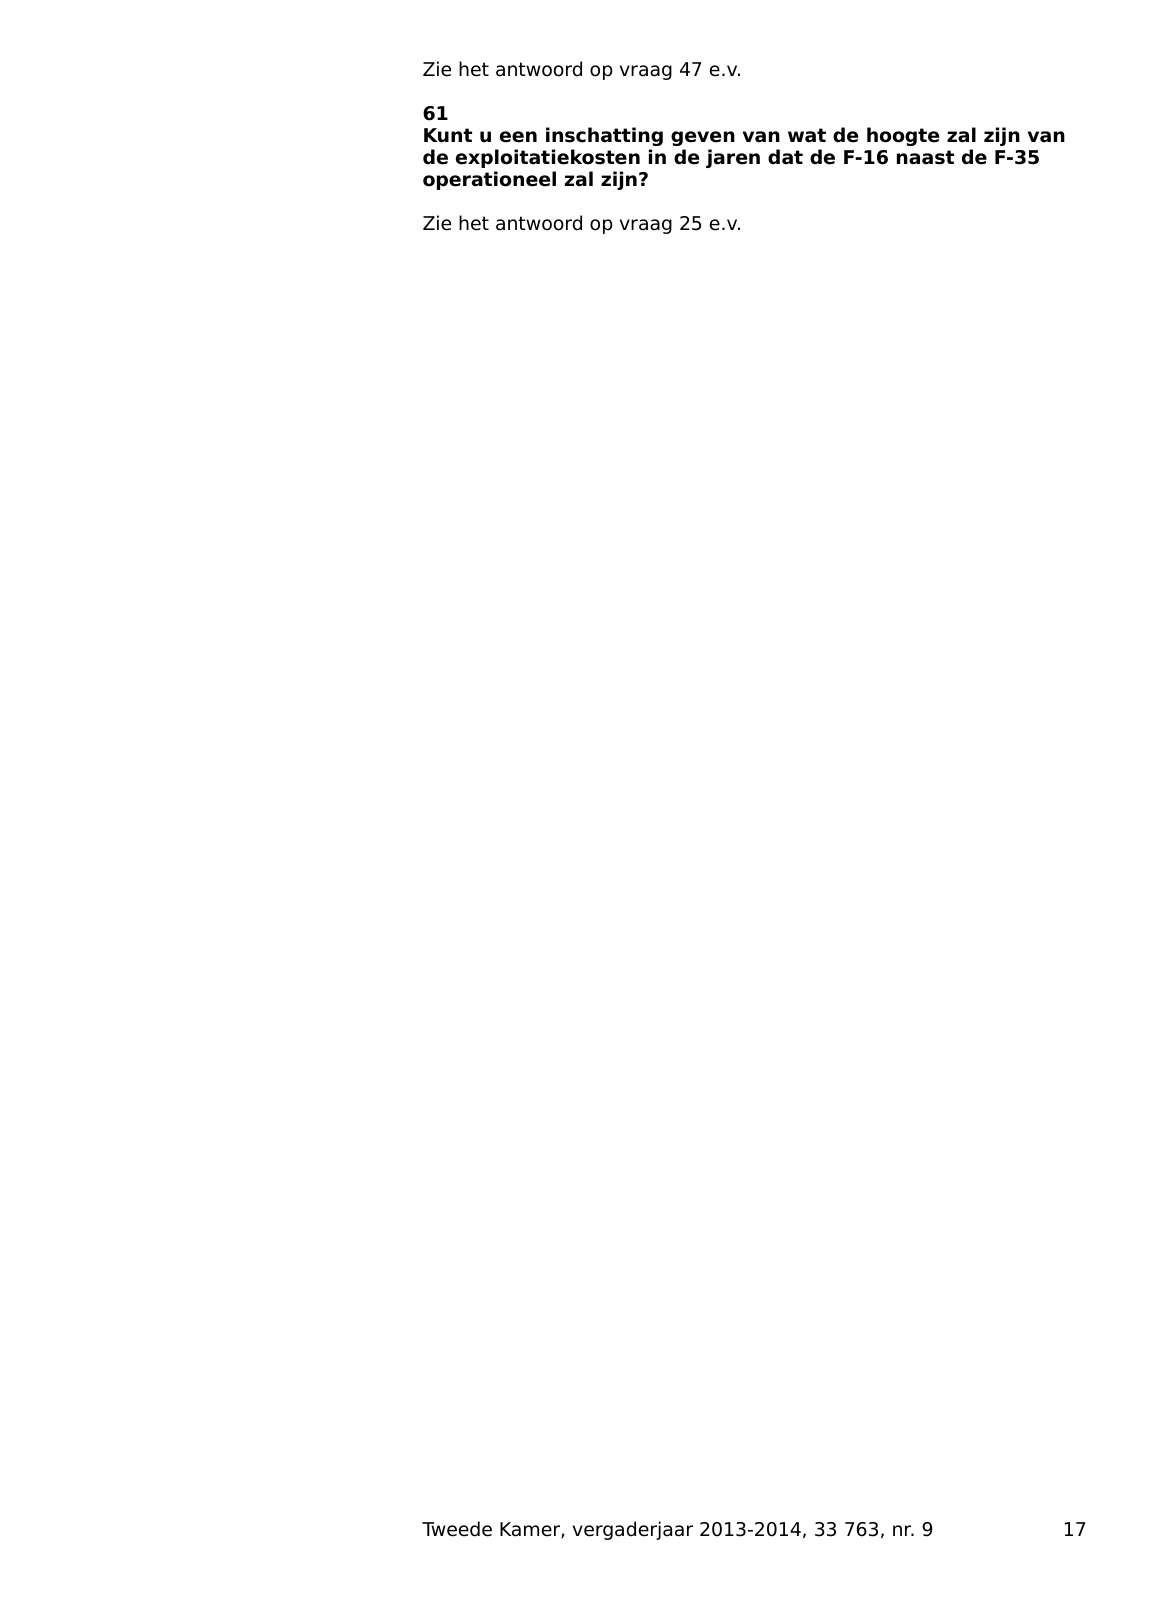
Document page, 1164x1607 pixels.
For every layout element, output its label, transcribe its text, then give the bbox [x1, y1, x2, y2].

text 61 [422, 103, 1087, 125]
text Zie het antwoord op vraag 47 e.v. [422, 59, 1087, 81]
text Kunt u een inschatting geven van wat de hoogte zal zijn van de exploitatiekosten in de jaren dat de F-16 naast de F-35 operationeel zal zijn? [422, 125, 1087, 191]
text Zie het antwoord op vraag 25 e.v. [422, 213, 1087, 235]
